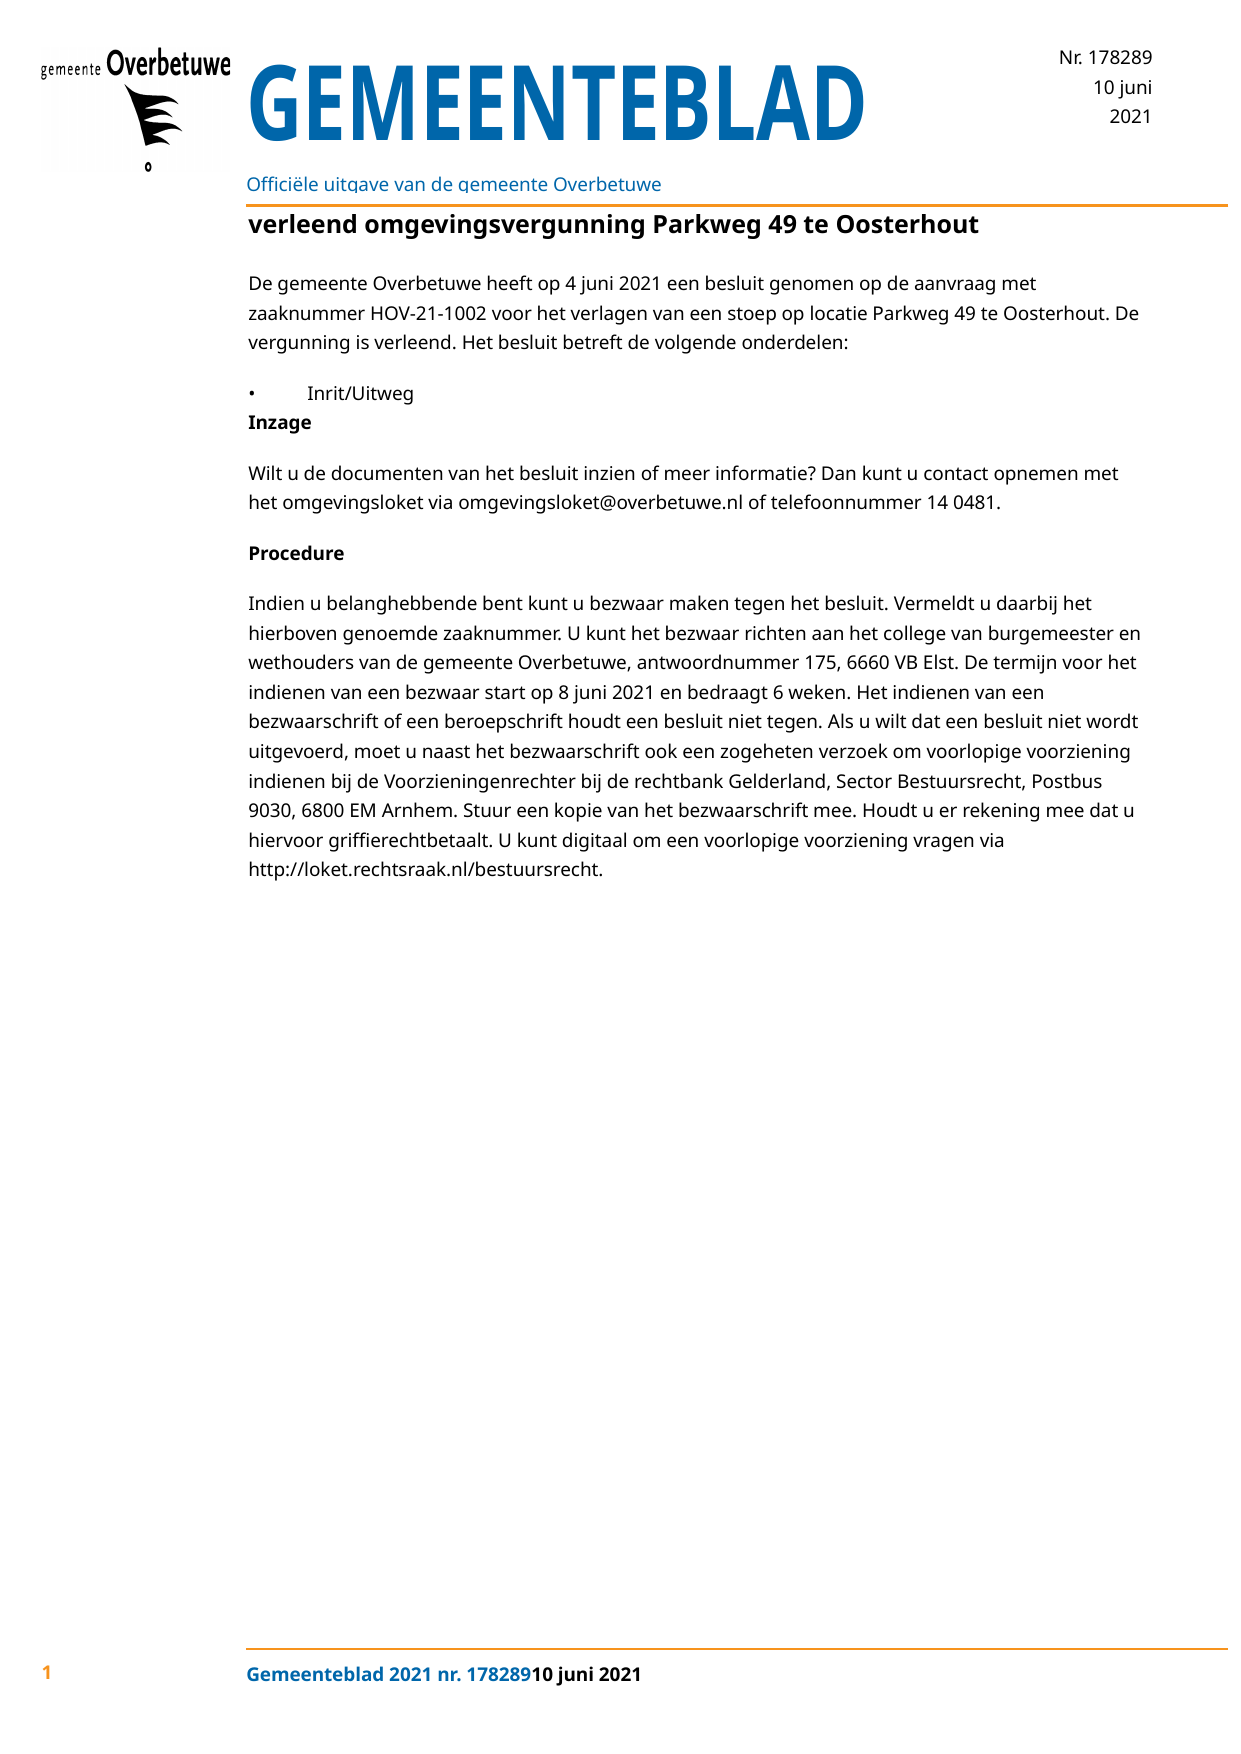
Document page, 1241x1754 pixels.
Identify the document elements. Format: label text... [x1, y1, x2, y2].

list Inrit/Uitweg [248, 380, 1152, 406]
text Inzage [248, 409, 1152, 435]
text Procedure [248, 540, 1152, 566]
text verleend omgevingsvergunning Parkweg 49 te Oosterhout [248, 207, 1152, 241]
text Wilt u de documenten van het besluit inzien of meer informatie? Dan kunt u contact opnemen met het omgevingsloket via omgevingsloket@overbetuwe.nl of telefoonnummer 14 0481. [248, 460, 1152, 515]
text De gemeente Overbetuwe heeft op 4 juni 2021 een besluit genomen op de aanvraag met zaaknummer HOV-21-1002 voor het verlagen van een stoep op locatie Parkweg 49 te Oosterhout. De vergunning is verleend. Het besluit betreft de volgende onderdelen: [248, 270, 1152, 355]
text Indien u belanghebbende bent kunt u bezwaar maken tegen het besluit. Vermeldt u daarbij het hierboven genoemde zaaknummer. U kunt het bezwaar richten aan het college van burgemeester en wethouders van de gemeente Overbetuwe, antwoordnummer 175, 6660 VB Elst. De termijn voor het indienen van een bezwaar start op 8 juni 2021 en bedraagt 6 weken. Het indienen van een bezwaarschrift of een beroepschrift houdt een besluit niet tegen. Als u wilt dat een besluit niet wordt uitgevoerd, moet u naast het bezwaarschrift ook een zogeheten verzoek om voorlopige voorziening indienen bij de Voorzieningenrechter bij de rechtbank Gelderland, Sector Bestuursrecht, Postbus 9030, 6800 EM Arnhem. Stuur een kopie van het bezwaarschrift mee. Houdt u er rekening mee dat u hiervoor griffierechtbetaalt. U kunt digitaal om een voorlopige voorziening vragen via http://loket.rechtsraak.nl/bestuursrecht. [248, 590, 1152, 882]
picture [41, 47, 231, 172]
